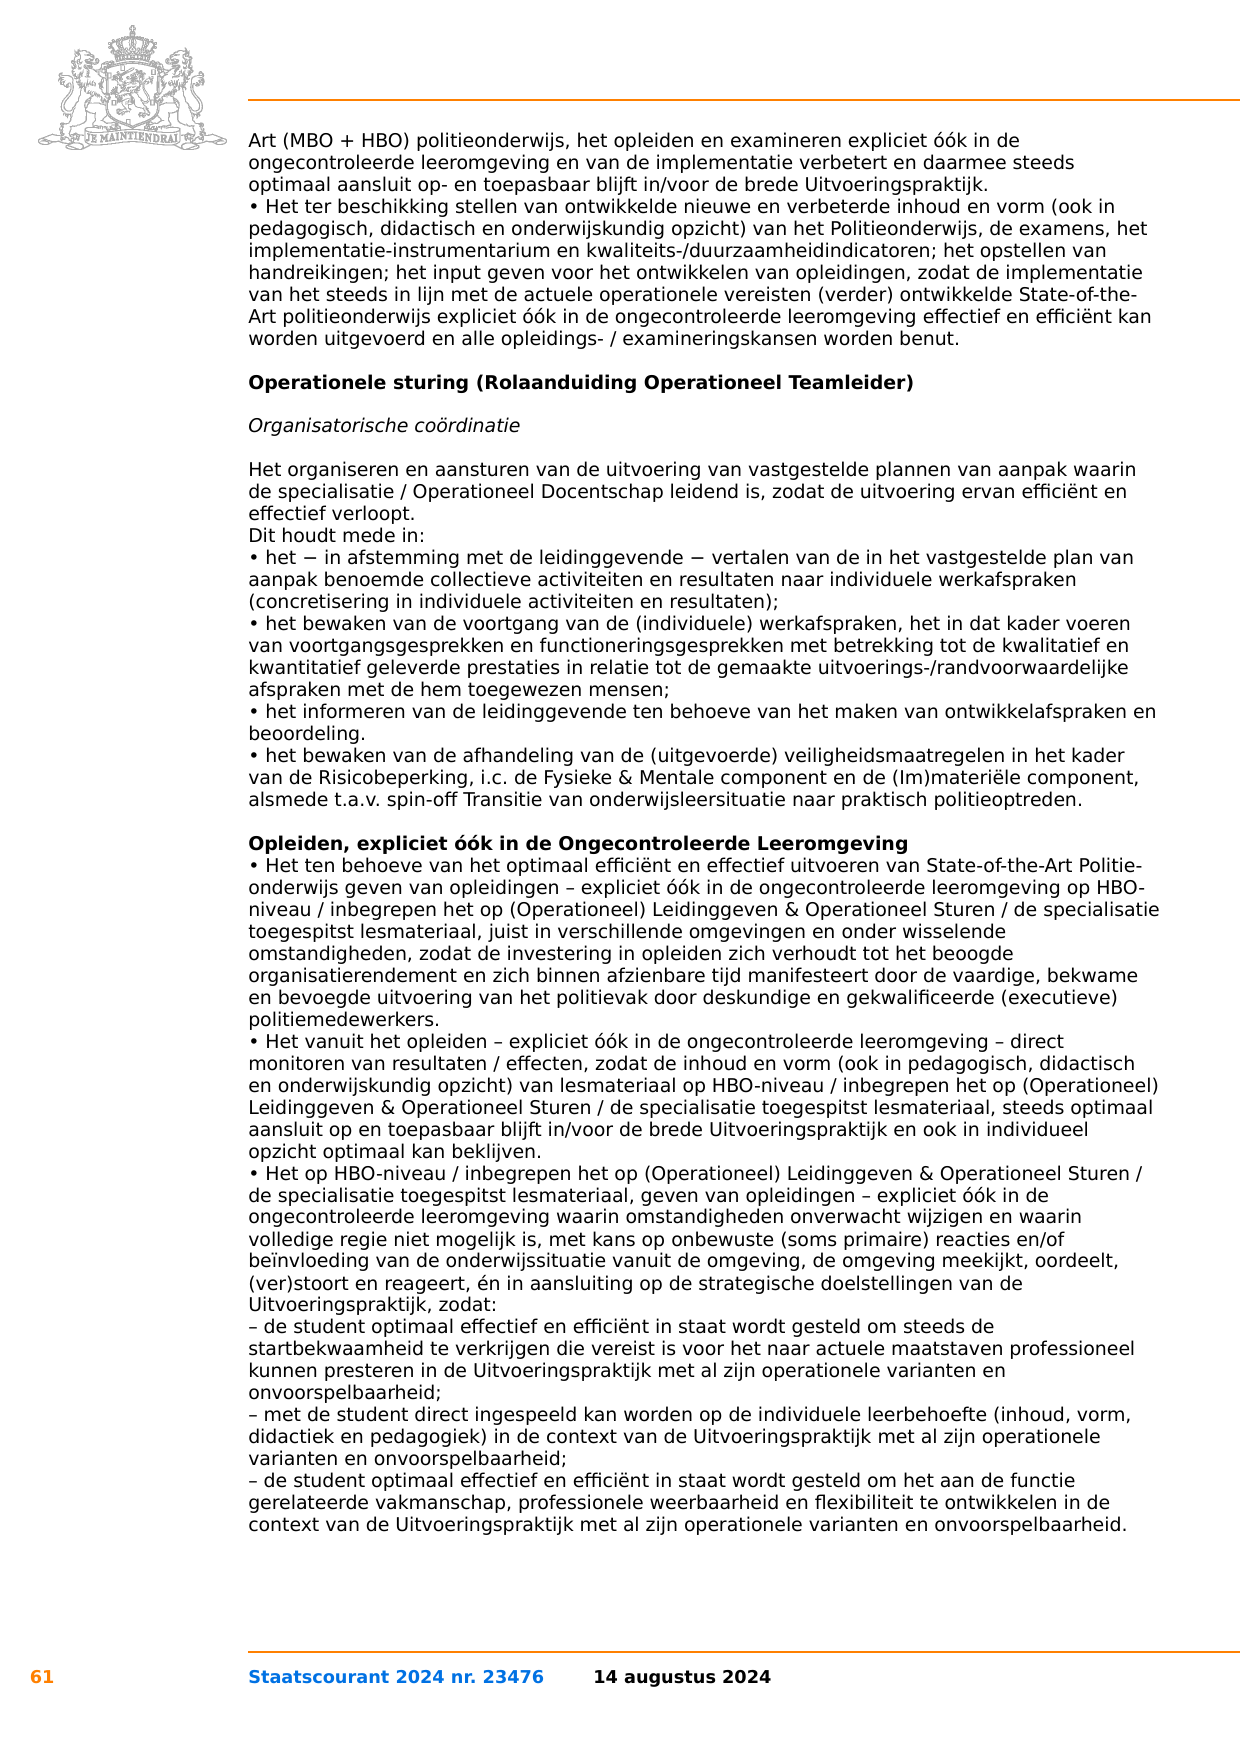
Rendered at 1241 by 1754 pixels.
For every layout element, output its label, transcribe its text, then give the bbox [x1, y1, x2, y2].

text – de student optimaal effectief en efficiënt in staat wordt gesteld om steeds de startbekwaamheid te verkrijgen die vereist is voor het naar actuele maatstaven professioneel kunnen presteren in de Uitvoeringspraktijk met al zijn operationele varianten en onvoorspelbaarheid; [248, 1316, 1163, 1404]
text Art (MBO + HBO) politieonderwijs, het opleiden en examineren expliciet óók in de ongecontroleerde leeromgeving en van de implementatie verbetert en daarmee steeds optimaal aansluit op- en toepasbaar blijft in/voor de brede Uitvoeringspraktijk. [248, 130, 1163, 196]
text • het informeren van de leidinggevende ten behoeve van het maken van ontwikkelafspraken en beoordeling. [248, 701, 1163, 745]
text • het bewaken van de voortgang van de (individuele) werkafspraken, het in dat kader voeren van voortgangsgesprekken en functioneringsgesprekken met betrekking tot de kwalitatief en kwantitatief geleverde prestaties in relatie tot de gemaakte uitvoerings-/randvoorwaardelijke afspraken met de hem toegewezen mensen; [248, 613, 1163, 701]
subtitle Opleiden, expliciet óók in de Ongecontroleerde Leeromgeving [248, 833, 1163, 855]
subtitle Organisatorische coördinatie [248, 415, 1163, 437]
text • Het op HBO-niveau / inbegrepen het op (Operationeel) Leidinggeven & Operationeel Sturen / de specialisatie toegespitst lesmateriaal, geven van opleidingen – expliciet óók in de ongecontroleerde leeromgeving waarin omstandigheden onverwacht wijzigen en waarin volledige regie niet mogelijk is, met kans op onbewuste (soms primaire) reacties en/of beïnvloeding van de onderwijssituatie vanuit de omgeving, de omgeving meekijkt, oordeelt, (ver)stoort en reageert, én in aansluiting op de strategische doelstellingen van de Uitvoeringspraktijk, zodat: [248, 1162, 1163, 1316]
text – de student optimaal effectief en efficiënt in staat wordt gesteld om het aan de functie gerelateerde vakmanschap, professionele weerbaarheid en flexibiliteit te ontwikkelen in de context van de Uitvoeringspraktijk met al zijn operationele varianten en onvoorspelbaarheid. [248, 1470, 1163, 1536]
text – met de student direct ingespeeld kan worden op de individuele leerbehoefte (inhoud, vorm, didactiek en pedagogiek) in de context van de Uitvoeringspraktijk met al zijn operationele varianten en onvoorspelbaarheid; [248, 1404, 1163, 1470]
subtitle Operationele sturing (Rolaanduiding Operationeel Teamleider) [248, 372, 1163, 393]
text • Het vanuit het opleiden – expliciet óók in de ongecontroleerde leeromgeving – direct monitoren van resultaten / effecten, zodat de inhoud en vorm (ook in pedagogisch, didactisch en onderwijskundig opzicht) van lesmateriaal op HBO-niveau / inbegrepen het op (Operationeel) Leidinggeven & Operationeel Sturen / de specialisatie toegespitst lesmateriaal, steeds optimaal aansluit op en toepasbaar blijft in/voor de brede Uitvoeringspraktijk en ook in individueel opzicht optimaal kan beklijven. [248, 1031, 1163, 1162]
text • Het ter beschikking stellen van ontwikkelde nieuwe en verbeterde inhoud en vorm (ook in pedagogisch, didactisch en onderwijskundig opzicht) van het Politieonderwijs, de examens, het implementatie-instrumentarium en kwaliteits-/duurzaamheidindicatoren; het opstellen van handreikingen; het input geven voor het ontwikkelen van opleidingen, zodat de implementatie van het steeds in lijn met de actuele operationele vereisten (verder) ontwikkelde State-of-the-Art politieonderwijs expliciet óók in de ongecontroleerde leeromgeving effectief en efficiënt kan worden uitgevoerd en alle opleidings- / examineringskansen worden benut. [248, 196, 1163, 350]
text Dit houdt mede in: [248, 525, 1163, 547]
text • Het ten behoeve van het optimaal efficiënt en effectief uitvoeren van State-of-the-Art Politie-onderwijs geven van opleidingen – expliciet óók in de ongecontroleerde leeromgeving op HBO-niveau / inbegrepen het op (Operationeel) Leidinggeven & Operationeel Sturen / de specialisatie toegespitst lesmateriaal, juist in verschillende omgevingen en onder wisselende omstandigheden, zodat de investering in opleiden zich verhoudt tot het beoogde organisatierendement en zich binnen afzienbare tijd manifesteert door de vaardige, bekwame en bevoegde uitvoering van het politievak door deskundige en gekwalificeerde (executieve) politiemedewerkers. [248, 855, 1163, 1031]
text • het − in afstemming met de leidinggevende − vertalen van de in het vastgestelde plan van aanpak benoemde collectieve activiteiten en resultaten naar individuele werkafspraken (concretisering in individuele activiteiten en resultaten); [248, 547, 1163, 613]
text • het bewaken van de afhandeling van de (uitgevoerde) veiligheidsmaatregelen in het kader van de Risicobeperking, i.c. de Fysieke & Mentale component en de (Im)materiële component, alsmede t.a.v. spin-off Transitie van onderwijsleersituatie naar praktisch politieoptreden. [248, 745, 1163, 811]
text Het organiseren en aansturen van de uitvoering van vastgestelde plannen van aanpak waarin de specialisatie / Operationeel Docentschap leidend is, zodat de uitvoering ervan efficiënt en effectief verloopt. [248, 459, 1163, 525]
picture [38, 25, 227, 150]
